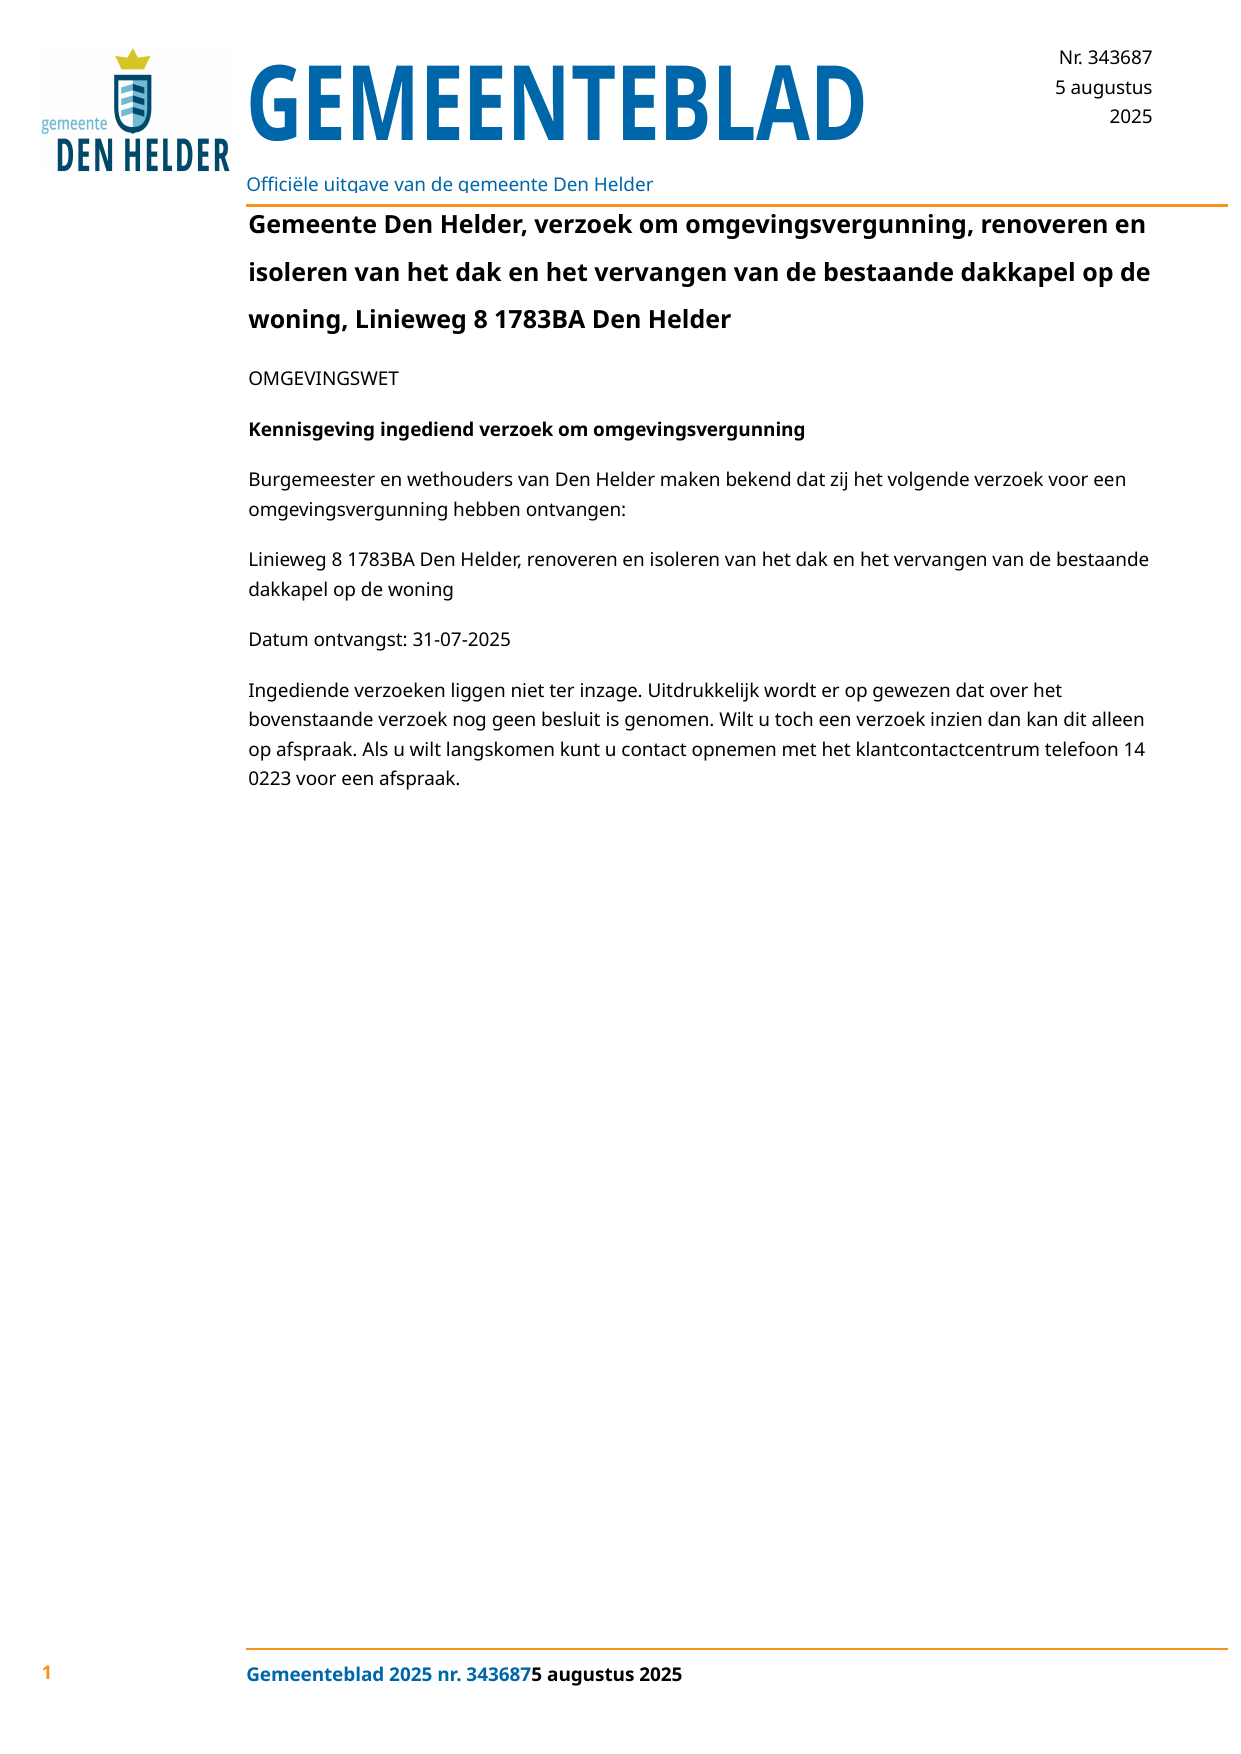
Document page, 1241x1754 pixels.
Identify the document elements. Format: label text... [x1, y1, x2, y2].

picture [182, 144, 187, 165]
text Datum ontvangst: 31-07-2025 [248, 626, 1152, 652]
text OMGEVINGSWET [248, 366, 1152, 391]
text Ingediende verzoeken liggen niet ter inzage. Uitdrukkelijk wordt er op gewezen dat over het bovenstaande verzoek nog geen besluit is genomen. Wilt u toch een verzoek inzien dan kan dit alleen op afspraak. Als u wilt langskomen kunt u contact opnemen met het klantcontactcentrum telefoon 14 0223 voor een afspraak. [248, 677, 1152, 791]
text Linieweg 8 1783BA Den Helder, renoveren en isoleren van het dak en het vervangen van de bestaande dakkapel op de woning [248, 546, 1152, 602]
picture [41, 47, 231, 172]
text Kennisgeving ingediend verzoek om omgevingsvergunning [248, 416, 1152, 442]
picture [220, 160, 224, 172]
text Gemeente Den Helder, verzoek om omgevingsvergunning, renoveren en isoleren van het dak en het vervangen van de bestaande dakkapel op de woning, Linieweg 8 1783BA Den Helder [248, 207, 1152, 336]
text Burgemeester en wethouders van Den Helder maken bekend dat zij het volgende verzoek voor een omgevingsvergunning hebben ontvangen: [248, 466, 1152, 522]
picture [63, 144, 68, 165]
picture [130, 157, 135, 172]
picture [100, 154, 106, 172]
